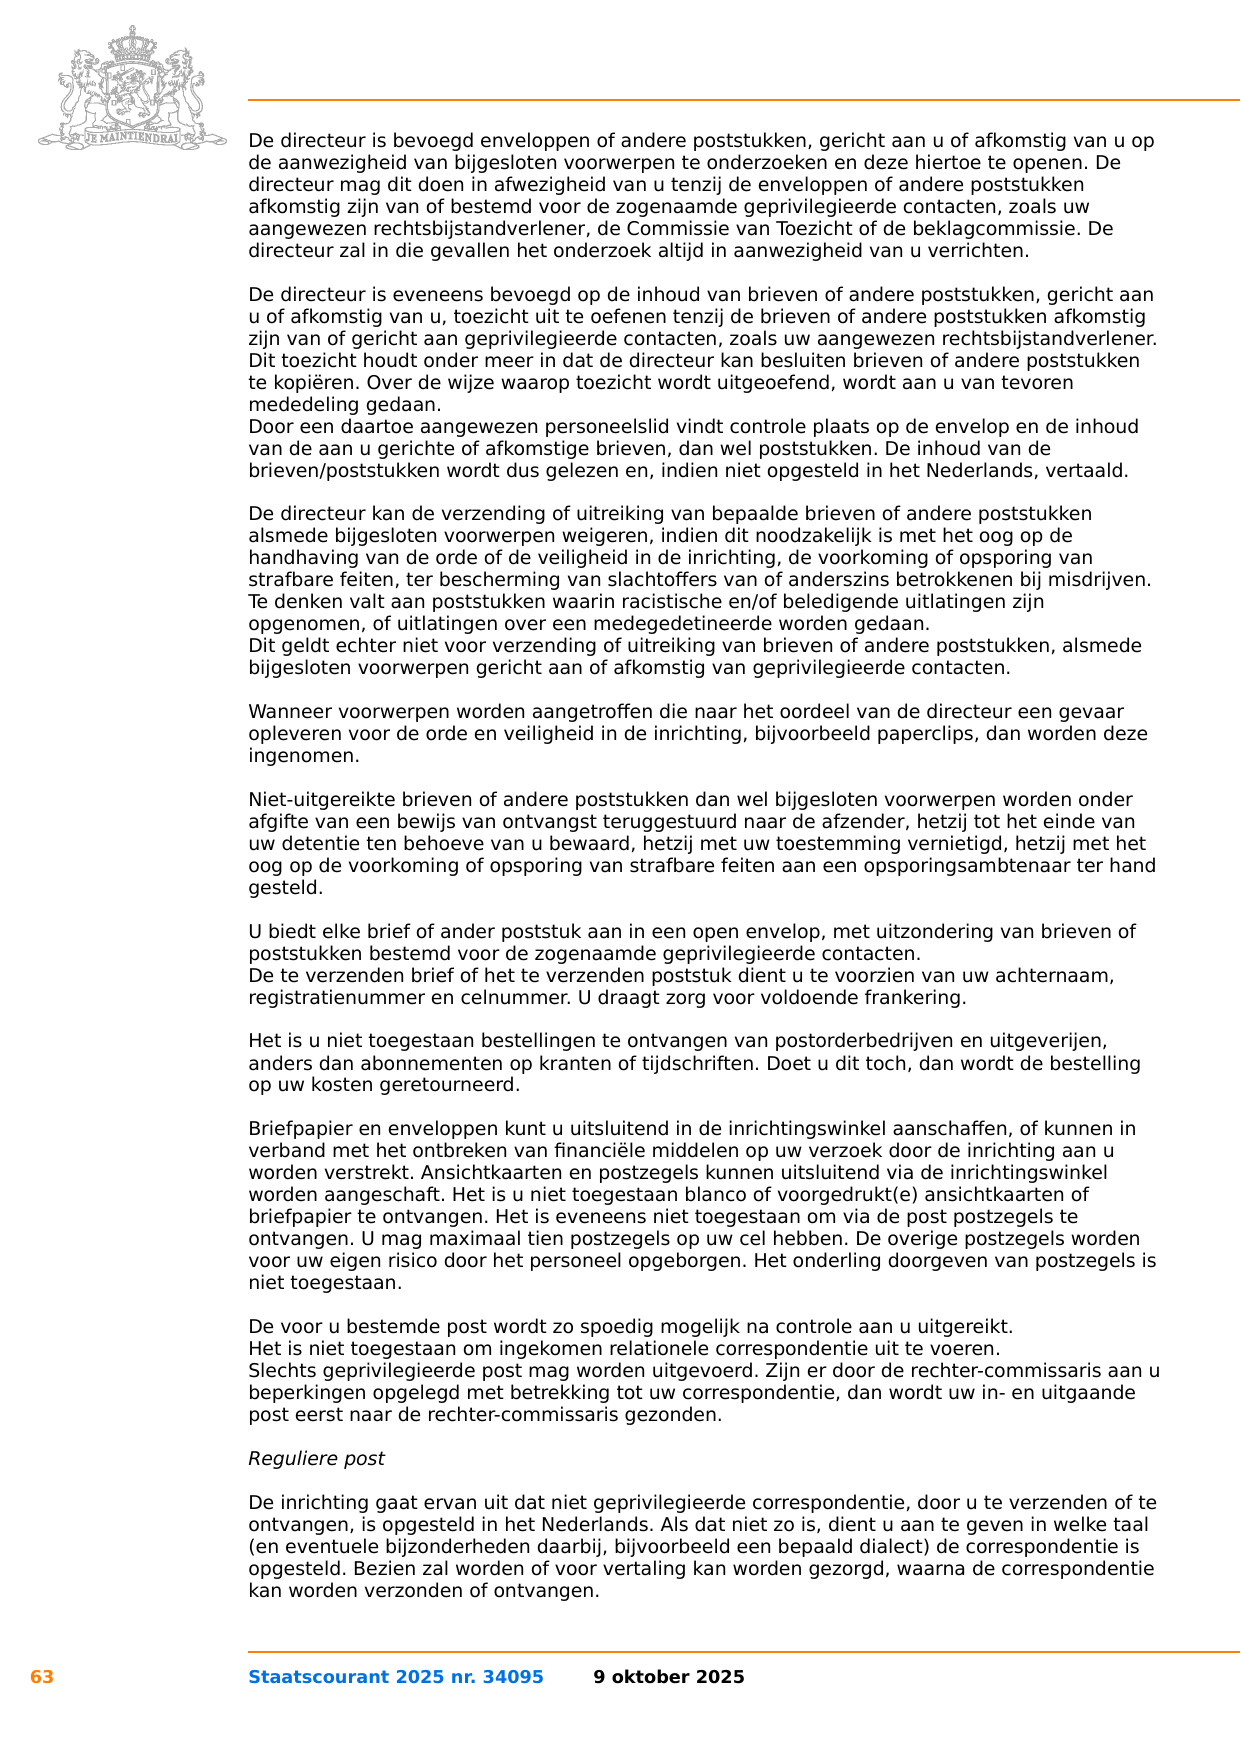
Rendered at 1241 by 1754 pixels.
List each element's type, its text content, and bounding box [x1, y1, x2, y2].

text De voor u bestemde post wordt zo spoedig mogelijk na controle aan u uitgereikt. [248, 1316, 1163, 1338]
text Het is u niet toegestaan bestellingen te ontvangen van postorderbedrijven en uitgeverijen, anders dan abonnementen op kranten of tijdschriften. Doet u dit toch, dan wordt de bestelling op uw kosten geretourneerd. [248, 1030, 1163, 1096]
text De directeur kan de verzending of uitreiking van bepaalde brieven of andere poststukken alsmede bijgesloten voorwerpen weigeren, indien dit noodzakelijk is met het oog op de handhaving van de orde of de veiligheid in de inrichting, de voorkoming of opsporing van strafbare feiten, ter bescherming van slachtoffers van of anderszins betrokkenen bij misdrijven. Te denken valt aan poststukken waarin racistische en/of beledigende uitlatingen zijn opgenomen, of uitlatingen over een medegedetineerde worden gedaan. [248, 503, 1163, 635]
text U biedt elke brief of ander poststuk aan in een open envelop, met uitzondering van brieven of poststukken bestemd voor de zogenaamde geprivilegieerde contacten. [248, 921, 1163, 964]
text De directeur is eveneens bevoegd op de inhoud van brieven of andere poststukken, gericht aan u of afkomstig van u, toezicht uit te oefenen tenzij de brieven of andere poststukken afkomstig zijn van of gericht aan geprivilegieerde contacten, zoals uw aangewezen rechtsbijstandverlener. Dit toezicht houdt onder meer in dat de directeur kan besluiten brieven of andere poststukken te kopiëren. Over de wijze waarop toezicht wordt uitgeoefend, wordt aan u van tevoren mededeling gedaan. [248, 284, 1163, 416]
subtitle Reguliere post [248, 1448, 1163, 1470]
text Niet-uitgereikte brieven of andere poststukken dan wel bijgesloten voorwerpen worden onder afgifte van een bewijs van ontvangst teruggestuurd naar de afzender, hetzij tot het einde van uw detentie ten behoeve van u bewaard, hetzij met uw toestemming vernietigd, hetzij met het oog op de voorkoming of opsporing van strafbare feiten aan een opsporingsambtenaar ter hand gesteld. [248, 789, 1163, 899]
text Wanneer voorwerpen worden aangetroffen die naar het oordeel van de directeur een gevaar opleveren voor de orde en veiligheid in de inrichting, bijvoorbeeld paperclips, dan worden deze ingenomen. [248, 701, 1163, 767]
text Dit geldt echter niet voor verzending of uitreiking van brieven of andere poststukken, alsmede bijgesloten voorwerpen gericht aan of afkomstig van geprivilegieerde contacten. [248, 635, 1163, 679]
text De directeur is bevoegd enveloppen of andere poststukken, gericht aan u of afkomstig van u op de aanwezigheid van bijgesloten voorwerpen te onderzoeken en deze hiertoe te openen. De directeur mag dit doen in afwezigheid van u tenzij de enveloppen of andere poststukken afkomstig zijn van of bestemd voor de zogenaamde geprivilegieerde contacten, zoals uw aangewezen rechtsbijstandverlener, de Commissie van Toezicht of de beklagcommissie. De directeur zal in die gevallen het onderzoek altijd in aanwezigheid van u verrichten. [248, 130, 1163, 262]
text De inrichting gaat ervan uit dat niet geprivilegieerde correspondentie, door u te verzenden of te ontvangen, is opgesteld in het Nederlands. Als dat niet zo is, dient u aan te geven in welke taal (en eventuele bijzonderheden daarbij, bijvoorbeeld een bepaald dialect) de correspondentie is opgesteld. Bezien zal worden of voor vertaling kan worden gezorgd, waarna de correspondentie kan worden verzonden of ontvangen. [248, 1492, 1163, 1601]
text De te verzenden brief of het te verzenden poststuk dient u te voorzien van uw achternaam, registratienummer en celnummer. U draagt zorg voor voldoende frankering. [248, 964, 1163, 1008]
text Door een daartoe aangewezen personeelslid vindt controle plaats op de envelop en de inhoud van de aan u gerichte of afkomstige brieven, dan wel poststukken. De inhoud van de brieven/poststukken wordt dus gelezen en, indien niet opgesteld in het Nederlands, vertaald. [248, 416, 1163, 481]
text Slechts geprivilegieerde post mag worden uitgevoerd. Zijn er door de rechter-commissaris aan u beperkingen opgelegd met betrekking tot uw correspondentie, dan wordt uw in- en uitgaande post eerst naar de rechter-commissaris gezonden. [248, 1360, 1163, 1426]
text Briefpapier en enveloppen kunt u uitsluitend in de inrichtingswinkel aanschaffen, of kunnen in verband met het ontbreken van financiële middelen op uw verzoek door de inrichting aan u worden verstrekt. Ansichtkaarten en postzegels kunnen uitsluitend via de inrichtingswinkel worden aangeschaft. Het is u niet toegestaan blanco of voorgedrukt(e) ansichtkaarten of briefpapier te ontvangen. Het is eveneens niet toegestaan om via de post postzegels te ontvangen. U mag maximaal tien postzegels op uw cel hebben. De overige postzegels worden voor uw eigen risico door het personeel opgeborgen. Het onderling doorgeven van postzegels is niet toegestaan. [248, 1118, 1163, 1294]
picture [38, 25, 227, 150]
text Het is niet toegestaan om ingekomen relationele correspondentie uit te voeren. [248, 1338, 1163, 1360]
